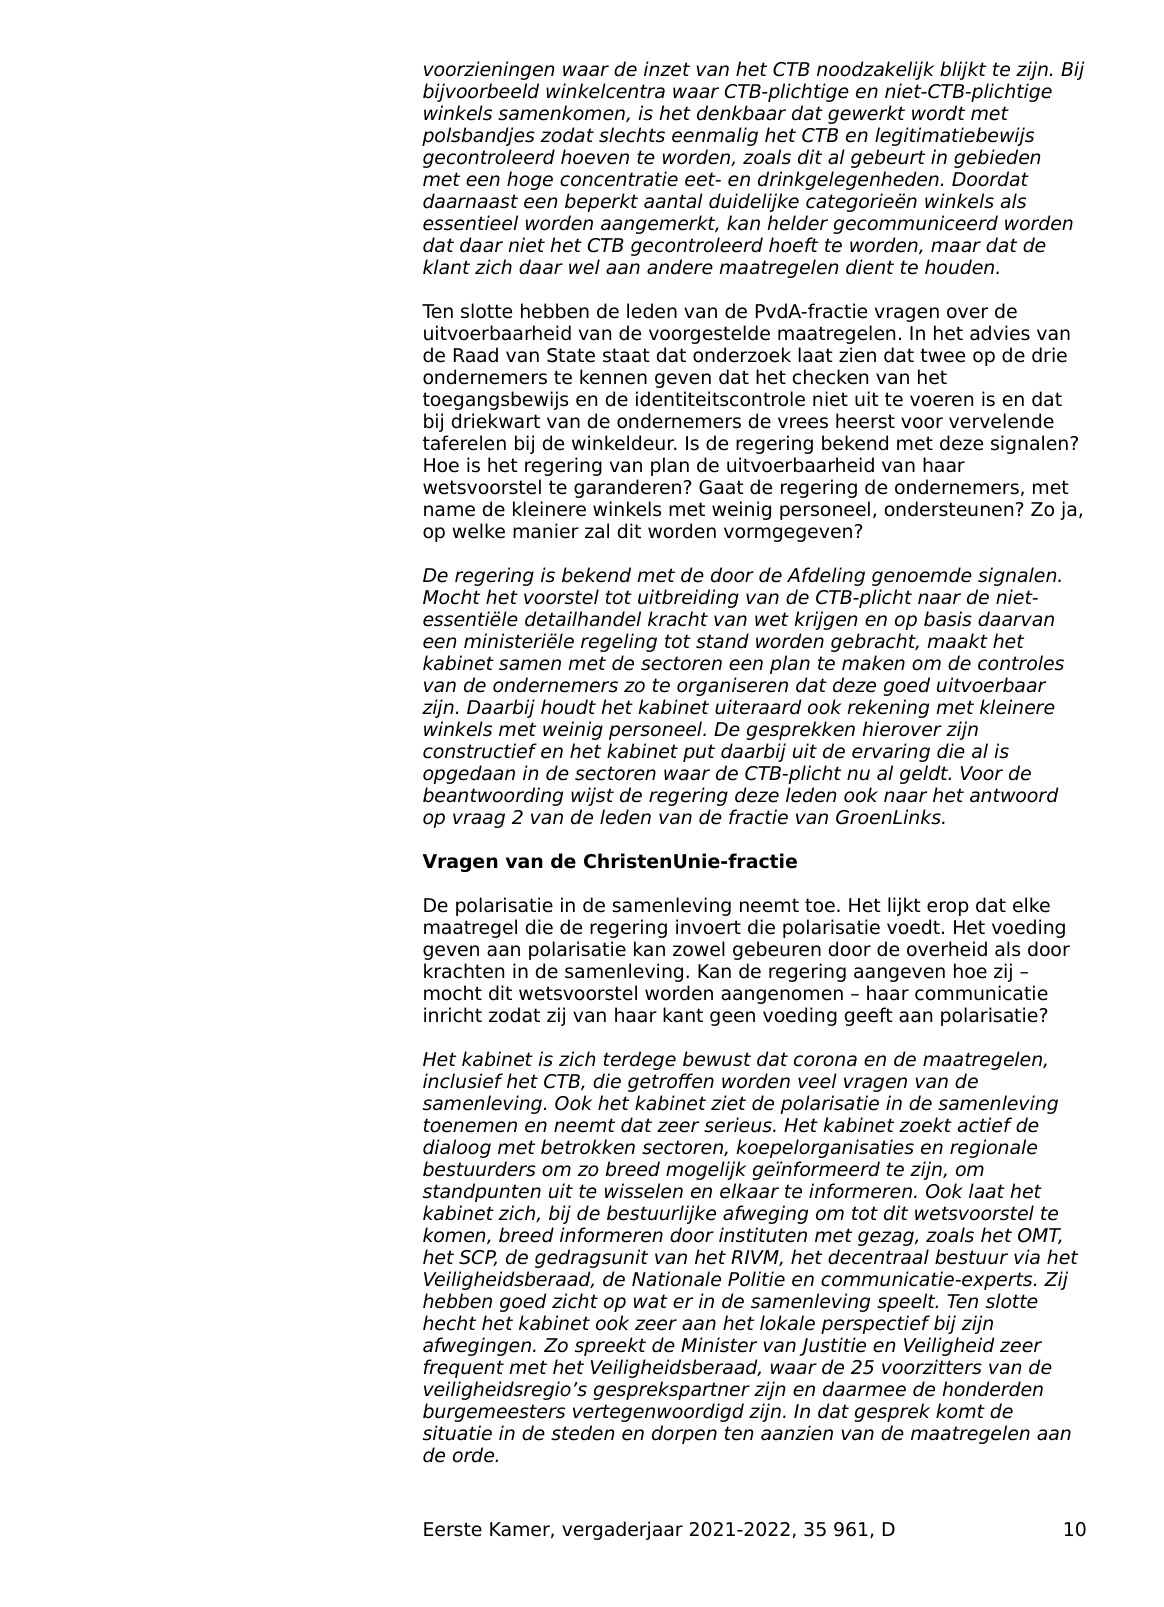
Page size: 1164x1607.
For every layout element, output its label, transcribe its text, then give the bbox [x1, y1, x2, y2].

subtitle Vragen van de ChristenUnie-fractie [422, 851, 1087, 873]
text voorzieningen waar de inzet van het CTB noodzakelijk blijkt te zijn. Bij bijvoorbeeld winkelcentra waar CTB-plichtige en niet-CTB-plichtige winkels samenkomen, is het denkbaar dat gewerkt wordt met polsbandjes zodat slechts eenmalig het CTB en legitimatiebewijs gecontroleerd hoeven te worden, zoals dit al gebeurt in gebieden met een hoge concentratie eet- en drinkgelegenheden. Doordat daarnaast een beperkt aantal duidelijke categorieën winkels als essentieel worden aangemerkt, kan helder gecommuniceerd worden dat daar niet het CTB gecontroleerd hoeft te worden, maar dat de klant zich daar wel aan andere maatregelen dient te houden. [422, 59, 1087, 279]
text Ten slotte hebben de leden van de PvdA-fractie vragen over de uitvoerbaarheid van de voorgestelde maatregelen. In het advies van de Raad van State staat dat onderzoek laat zien dat twee op de drie ondernemers te kennen geven dat het checken van het toegangsbewijs en de identiteitscontrole niet uit te voeren is en dat bij driekwart van de ondernemers de vrees heerst voor vervelende taferelen bij de winkeldeur. Is de regering bekend met deze signalen? Hoe is het regering van plan de uitvoerbaarheid van haar wetsvoorstel te garanderen? Gaat de regering de ondernemers, met name de kleinere winkels met weinig personeel, ondersteunen? Zo ja, op welke manier zal dit worden vormgegeven? [422, 301, 1087, 543]
text Het kabinet is zich terdege bewust dat corona en de maatregelen, inclusief het CTB, die getroffen worden veel vragen van de samenleving. Ook het kabinet ziet de polarisatie in de samenleving toenemen en neemt dat zeer serieus. Het kabinet zoekt actief de dialoog met betrokken sectoren, koepelorganisaties en regionale bestuurders om zo breed mogelijk geïnformeerd te zijn, om standpunten uit te wisselen en elkaar te informeren. Ook laat het kabinet zich, bij de bestuurlijke afweging om tot dit wetsvoorstel te komen, breed informeren door instituten met gezag, zoals het OMT, het SCP, de gedragsunit van het RIVM, het decentraal bestuur via het Veiligheidsberaad, de Nationale Politie en communicatie-experts. Zij hebben goed zicht op wat er in de samenleving speelt. Ten slotte hecht het kabinet ook zeer aan het lokale perspectief bij zijn afwegingen. Zo spreekt de Minister van Justitie en Veiligheid zeer frequent met het Veiligheidsberaad, waar de 25 voorzitters van de veiligheidsregio’s gesprekspartner zijn en daarmee de honderden burgemeesters vertegenwoordigd zijn. In dat gesprek komt de situatie in de steden en dorpen ten aanzien van de maatregelen aan de orde. [422, 1049, 1087, 1467]
text De regering is bekend met de door de Afdeling genoemde signalen. Mocht het voorstel tot uitbreiding van de CTB-plicht naar de niet-essentiële detailhandel kracht van wet krijgen en op basis daarvan een ministeriële regeling tot stand worden gebracht, maakt het kabinet samen met de sectoren een plan te maken om de controles van de ondernemers zo te organiseren dat deze goed uitvoerbaar zijn. Daarbij houdt het kabinet uiteraard ook rekening met kleinere winkels met weinig personeel. De gesprekken hierover zijn constructief en het kabinet put daarbij uit de ervaring die al is opgedaan in de sectoren waar de CTB-plicht nu al geldt. Voor de beantwoording wijst de regering deze leden ook naar het antwoord op vraag 2 van de leden van de fractie van GroenLinks. [422, 565, 1087, 829]
text De polarisatie in de samenleving neemt toe. Het lijkt erop dat elke maatregel die de regering invoert die polarisatie voedt. Het voeding geven aan polarisatie kan zowel gebeuren door de overheid als door krachten in de samenleving. Kan de regering aangeven hoe zij – mocht dit wetsvoorstel worden aangenomen – haar communicatie inricht zodat zij van haar kant geen voeding geeft aan polarisatie? [422, 895, 1087, 1027]
